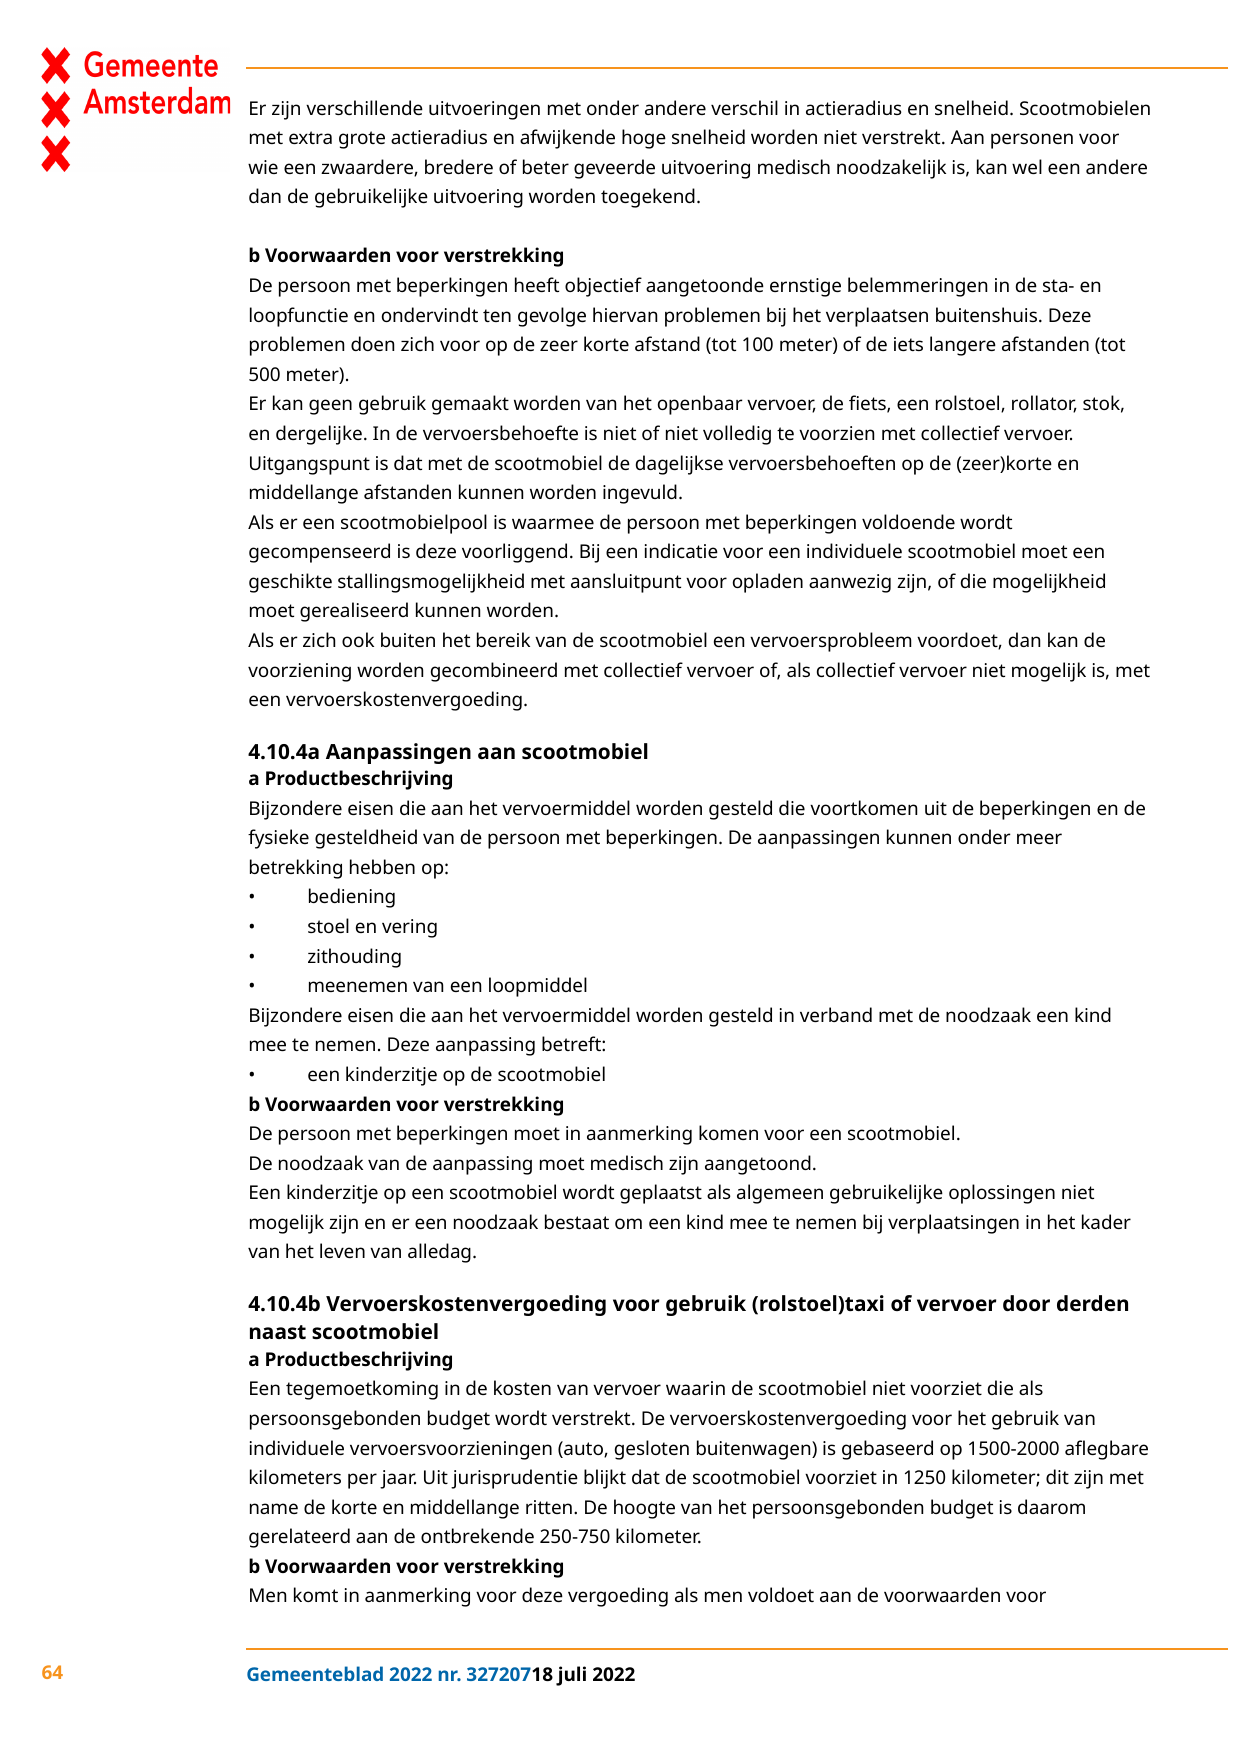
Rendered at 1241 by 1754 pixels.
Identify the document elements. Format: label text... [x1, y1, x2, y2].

text Bijzondere eisen die aan het vervoermiddel worden gesteld in verband met de noodzaak een kind mee te nemen. Deze aanpassing betreft: [248, 1002, 1152, 1057]
text Er kan geen gebruik gemaakt worden van het openbaar vervoer, de fiets, een rolstoel, rollator, stok, en dergelijke. In de vervoersbehoefte is niet of niet volledig te voorzien met collectief vervoer. [248, 391, 1152, 446]
text Als er een scootmobielpool is waarmee de persoon met beperkingen voldoende wordt gecompenseerd is deze voorliggend. Bij een indicatie voor een individuele scootmobiel moet een geschikte stallingsmogelijkheid met aansluitpunt voor opladen aanwezig zijn, of die mogelijkheid moet gerealiseerd kunnen worden. [248, 509, 1152, 623]
text De noodzaak van de aanpassing moet medisch zijn aangetoond. [248, 1150, 1152, 1176]
text b Voorwaarden voor verstrekking [248, 243, 1152, 268]
list bediening [248, 884, 1152, 909]
text De persoon met beperkingen moet in aanmerking komen voor een scootmobiel. [248, 1120, 1152, 1146]
text 4.10.4a Aanpassingen aan scootmobiel [248, 737, 1152, 765]
text Als er zich ook buiten het bereik van de scootmobiel een vervoersprobleem voordoet, dan kan de voorziening worden gecombineerd met collectief vervoer of, als collectief vervoer niet mogelijk is, met een vervoerskostenvergoeding. [248, 627, 1152, 712]
text Uitgangspunt is dat met de scootmobiel de dagelijkse vervoersbehoeften op de (zeer)korte en middellange afstanden kunnen worden ingevuld. [248, 450, 1152, 505]
list stoel en vering [248, 913, 1152, 939]
text b Voorwaarden voor verstrekking [248, 1553, 1152, 1579]
text a Productbeschrijving [248, 1346, 1152, 1372]
text b Voorwaarden voor verstrekking [248, 1091, 1152, 1116]
text Bijzondere eisen die aan het vervoermiddel worden gesteld die voortkomen uit de beperkingen en de fysieke gesteldheid van de persoon met beperkingen. De aanpassingen kunnen onder meer betrekking hebben op: [248, 795, 1152, 880]
picture [41, 47, 231, 172]
text Er zijn verschillende uitvoeringen met onder andere verschil in actieradius en snelheid. Scootmobielen met extra grote actieradius en afwijkende hoge snelheid worden niet verstrekt. Aan personen voor wie een zwaardere, bredere of beter geveerde uitvoering medisch noodzakelijk is, kan wel een andere dan de gebruikelijke uitvoering worden toegekend. [248, 95, 1152, 209]
text 4.10.4b Vervoerskostenvergoeding voor gebruik (rolstoel)taxi of vervoer door derden naast scootmobiel [248, 1289, 1152, 1346]
list meenemen van een loopmiddel [248, 972, 1152, 998]
list een kinderzitje op de scootmobiel [248, 1061, 1152, 1087]
list zithouding [248, 943, 1152, 968]
text Een tegemoetkoming in de kosten van vervoer waarin de scootmobiel niet voorziet die als persoonsgebonden budget wordt verstrekt. De vervoerskostenvergoeding voor het gebruik van individuele vervoersvoorzieningen (auto, gesloten buitenwagen) is gebaseerd op 1500-2000 aflegbare kilometers per jaar. Uit jurisprudentie blijkt dat de scootmobiel voorziet in 1250 kilometer; dit zijn met name de korte en middellange ritten. De hoogte van het persoonsgebonden budget is daarom gerelateerd aan de ontbrekende 250-750 kilometer. [248, 1376, 1152, 1549]
text Men komt in aanmerking voor deze vergoeding als men voldoet aan de voorwaarden voor [248, 1583, 1152, 1608]
text a Productbeschrijving [248, 765, 1152, 791]
text Een kinderzitje op een scootmobiel wordt geplaatst als algemeen gebruikelijke oplossingen niet mogelijk zijn en er een noodzaak bestaat om een kind mee te nemen bij verplaatsingen in het kader van het leven van alledag. [248, 1179, 1152, 1264]
text De persoon met beperkingen heeft objectief aangetoonde ernstige belemmeringen in de sta- en loopfunctie en ondervindt ten gevolge hiervan problemen bij het verplaatsen buitenshuis. Deze problemen doen zich voor op de zeer korte afstand (tot 100 meter) of de iets langere afstanden (tot 500 meter). [248, 272, 1152, 387]
